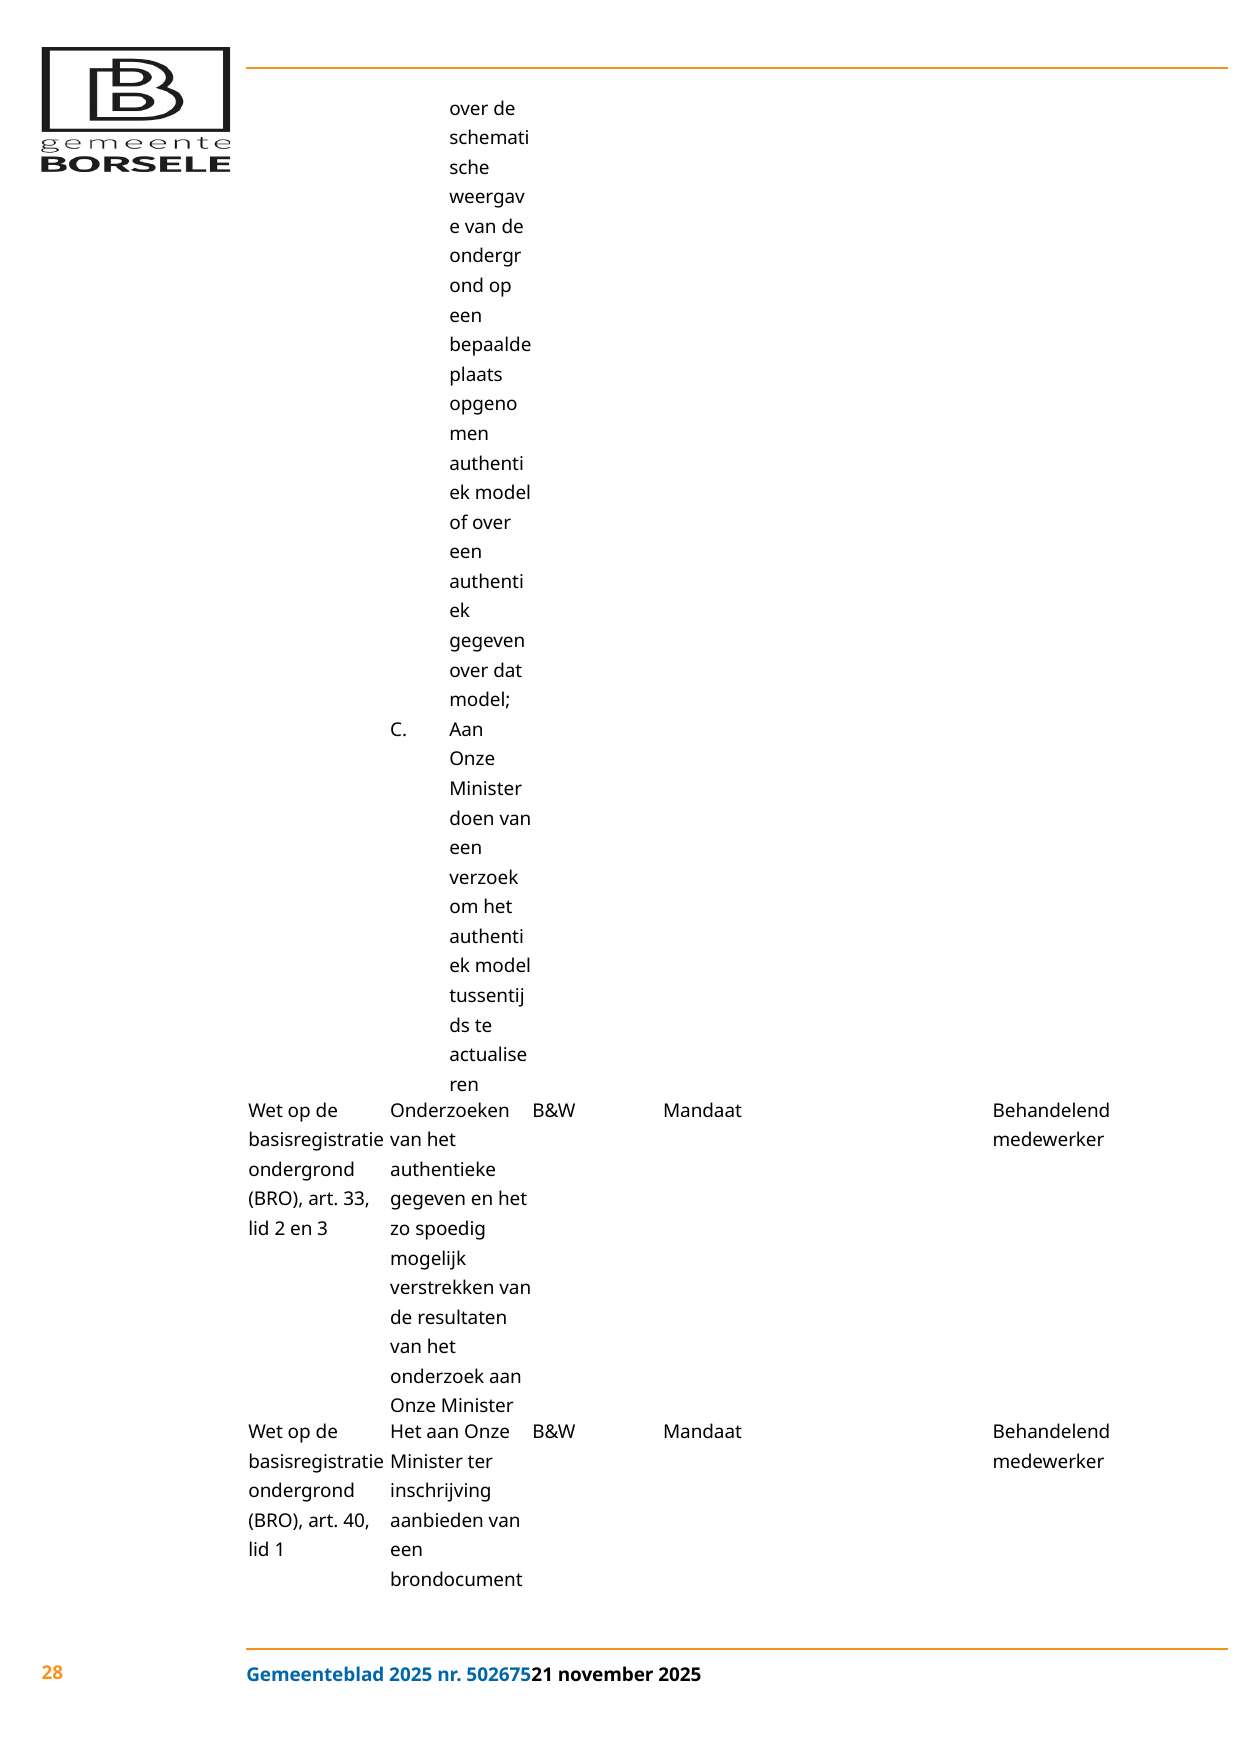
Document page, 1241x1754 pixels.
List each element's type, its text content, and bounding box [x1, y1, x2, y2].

table_cell B&W [532, 1097, 663, 1418]
table_cell [794, 95, 992, 1097]
table_cell Onderzoeken van het authentieke gegeven en het zo spoedig mogelijk verstrekken van de resultaten van het onderzoek aan Onze Minister [390, 1097, 532, 1418]
table_cell B&W [532, 1418, 663, 1592]
table_cell Mandaat [663, 1418, 793, 1592]
picture [41, 47, 231, 172]
table_cell Behandelend medewerker [993, 1097, 1152, 1418]
table_cell Mandaat [663, 1097, 793, 1418]
table_cell Wet op de basisregistratie ondergrond (BRO), art. 33, lid 2 en 3 [248, 1097, 390, 1418]
table_cell Het aan Onze Minister ter inschrijving aanbieden van een brondocument [390, 1418, 532, 1592]
table_cell over de schematische weergave van de ondergrond op een bepaalde plaats opgenomen authentiek model of over een authentiek gegeven over dat model; Aan Onze Minister doen van een verzoek om het authentiek model tussentijds te actualiseren [390, 95, 532, 1097]
table_cell Behandelend medewerker [993, 1418, 1152, 1592]
table_cell [663, 95, 793, 1097]
table_cell [248, 95, 390, 1097]
table_cell [532, 95, 663, 1097]
table_cell [993, 95, 1152, 1097]
table_cell [794, 1097, 992, 1418]
table_cell [794, 1418, 992, 1592]
table_cell Wet op de basisregistratie ondergrond (BRO), art. 40, lid 1 [248, 1418, 390, 1592]
